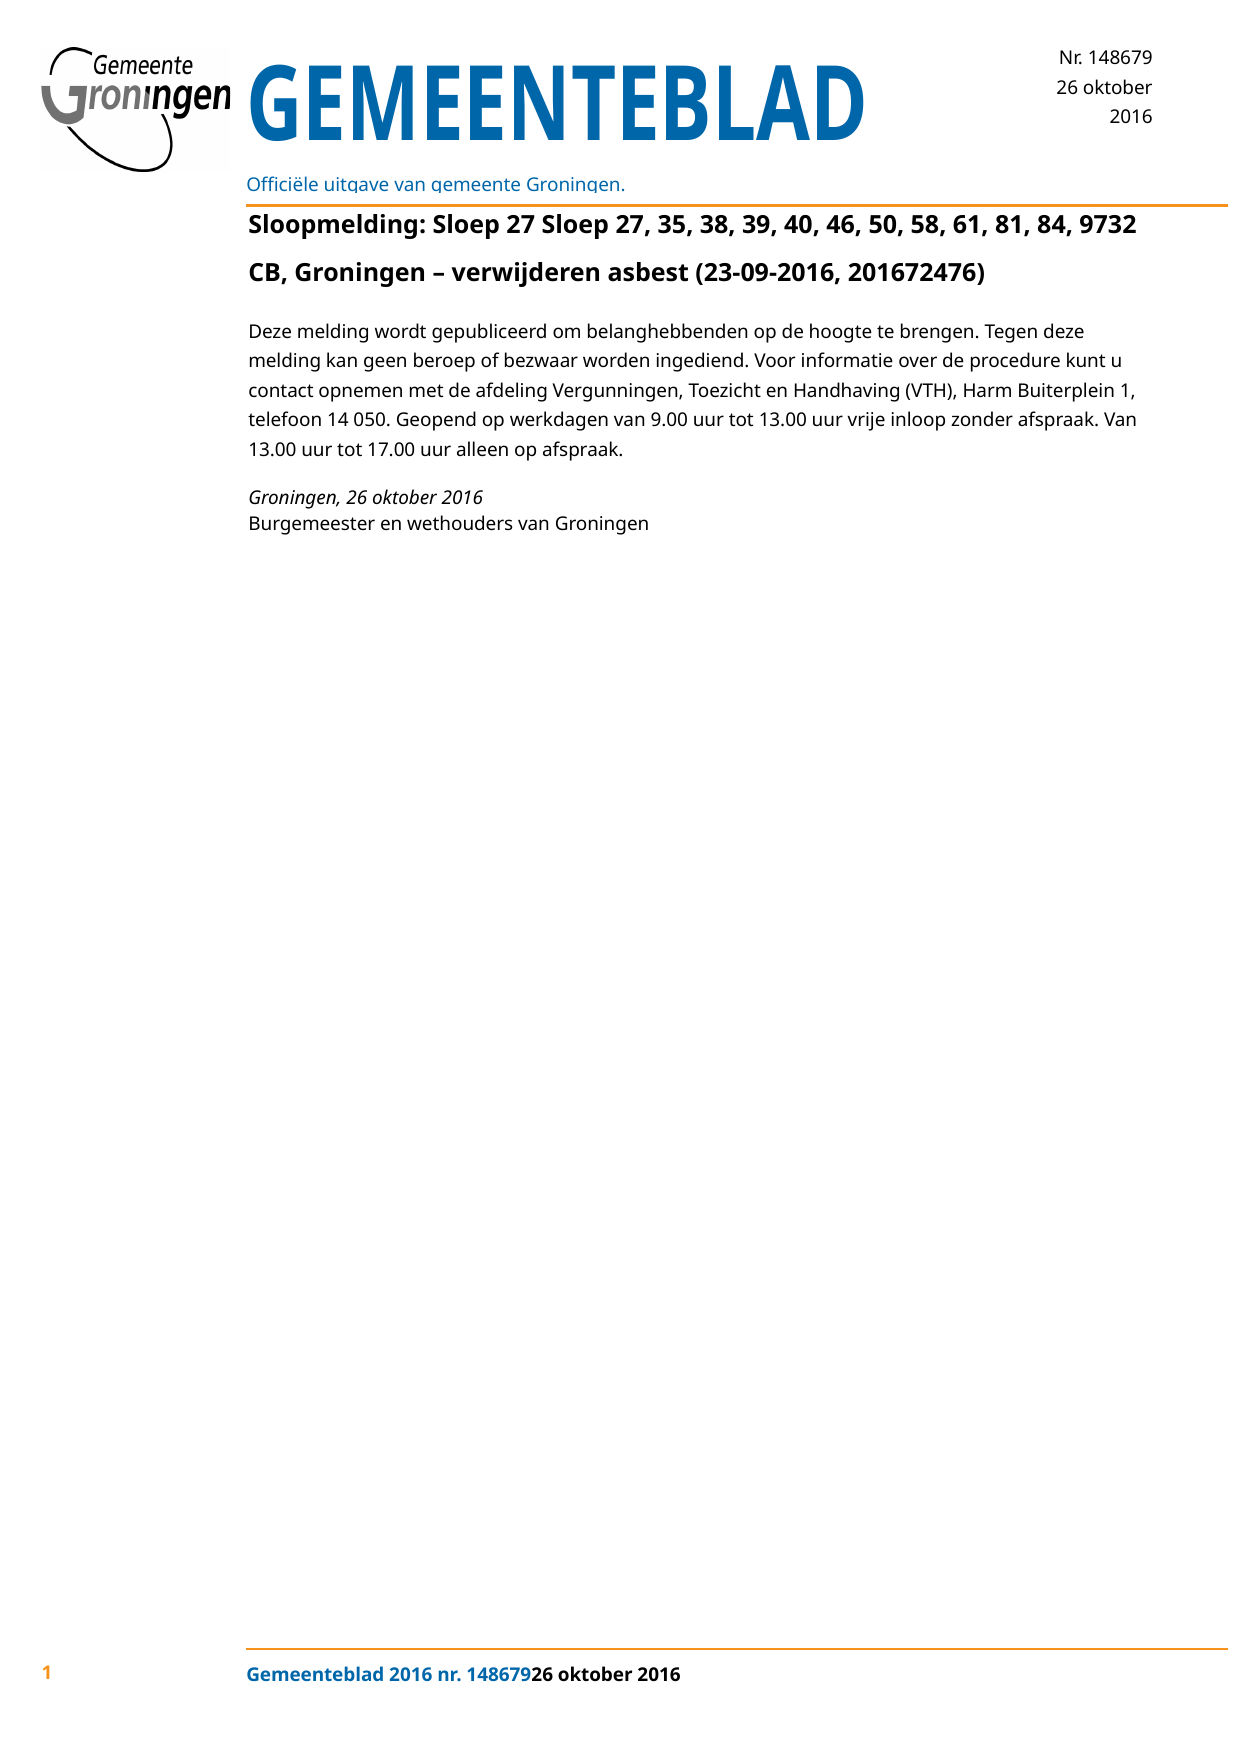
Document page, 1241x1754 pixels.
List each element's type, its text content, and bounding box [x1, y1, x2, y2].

text Burgemeester en wethouders van Groningen [248, 510, 1152, 536]
text Groningen, 26 oktober 2016 [248, 484, 1152, 510]
text Deze melding wordt gepubliceerd om belanghebbenden op de hoogte te brengen. Tegen deze melding kan geen beroep of bezwaar worden ingediend. Voor informatie over de procedure kunt u contact opnemen met de afdeling Vergunningen, Toezicht en Handhaving (VTH), Harm Buiterplein 1, telefoon 14 050. Geopend op werkdagen van 9.00 uur tot 13.00 uur vrije inloop zonder afspraak. Van 13.00 uur tot 17.00 uur alleen op afspraak. [248, 318, 1152, 462]
text Sloopmelding: Sloep 27 Sloep 27, 35, 38, 39, 40, 46, 50, 58, 61, 81, 84, 9732 CB, Groningen – verwijderen asbest (23-09-2016, 201672476) [248, 207, 1152, 288]
picture [41, 47, 231, 172]
